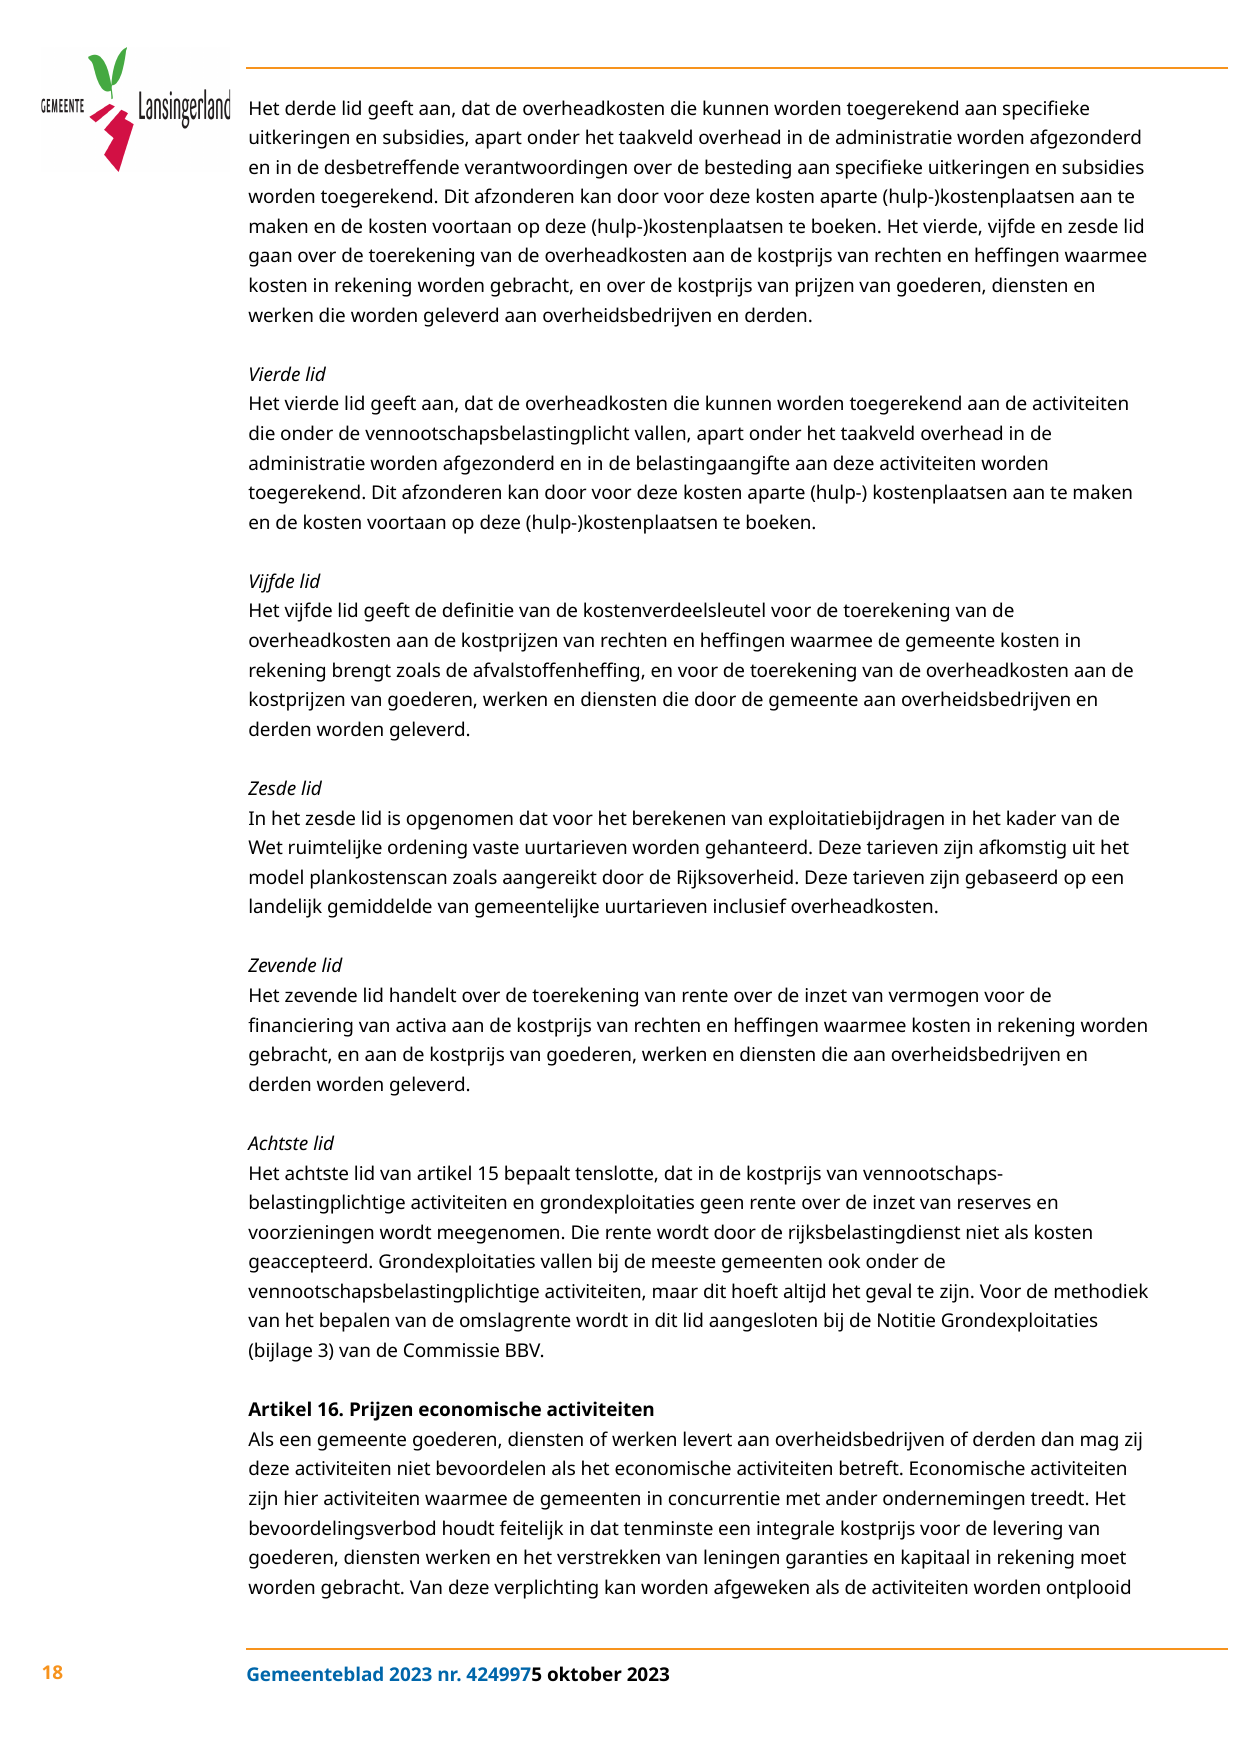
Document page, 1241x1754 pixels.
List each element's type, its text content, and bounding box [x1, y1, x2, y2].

text Vijfde lid [248, 568, 1152, 594]
text Het vierde lid geeft aan, dat de overheadkosten die kunnen worden toegerekend aan de activiteiten die onder de vennootschapsbelastingplicht vallen, apart onder het taakveld overhead in de administratie worden afgezonderd en in de belastingaangifte aan deze activiteiten worden toegerekend. Dit afzonderen kan door voor deze kosten aparte (hulp-) kostenplaatsen aan te maken en de kosten voortaan op deze (hulp-)kostenplaatsen te boeken. [248, 391, 1152, 535]
text Het vijfde lid geeft de definitie van de kostenverdeelsleutel voor de toerekening van de overheadkosten aan de kostprijzen van rechten en heffingen waarmee de gemeente kosten in rekening brengt zoals de afvalstoffenheffing, en voor de toerekening van de overheadkosten aan de kostprijzen van goederen, werken en diensten die door de gemeente aan overheidsbedrijven en derden worden geleverd. [248, 598, 1152, 742]
text Vierde lid [248, 361, 1152, 387]
text Zesde lid [248, 775, 1152, 801]
text Het zevende lid handelt over de toerekening van rente over de inzet van vermogen voor de financiering van activa aan de kostprijs van rechten en heffingen waarmee kosten in rekening worden gebracht, en aan de kostprijs van goederen, werken en diensten die aan overheidsbedrijven en derden worden geleverd. [248, 982, 1152, 1097]
text Het derde lid geeft aan, dat de overheadkosten die kunnen worden toegerekend aan specifieke uitkeringen en subsidies, apart onder het taakveld overhead in de administratie worden afgezonderd en in de desbetreffende verantwoordingen over de besteding aan specifieke uitkeringen en subsidies worden toegerekend. Dit afzonderen kan door voor deze kosten aparte (hulp-)kostenplaatsen aan te maken en de kosten voortaan op deze (hulp-)kostenplaatsen te boeken. Het vierde, vijfde en zesde lid gaan over de toerekening van de overheadkosten aan de kostprijs van rechten en heffingen waarmee kosten in rekening worden gebracht, en over de kostprijs van prijzen van goederen, diensten en werken die worden geleverd aan overheidsbedrijven en derden. [248, 95, 1152, 328]
text Zevende lid [248, 953, 1152, 978]
text In het zesde lid is opgenomen dat voor het berekenen van exploitatiebijdragen in het kader van de Wet ruimtelijke ordening vaste uurtarieven worden gehanteerd. Deze tarieven zijn afkomstig uit het model plankostenscan zoals aangereikt door de Rijksoverheid. Deze tarieven zijn gebaseerd op een landelijk gemiddelde van gemeentelijke uurtarieven inclusief overheadkosten. [248, 805, 1152, 919]
picture [41, 47, 231, 172]
text Achtste lid [248, 1130, 1152, 1156]
text Artikel 16. Prijzen economische activiteiten [248, 1396, 1152, 1422]
text Als een gemeente goederen, diensten of werken levert aan overheidsbedrijven of derden dan mag zij deze activiteiten niet bevoordelen als het economische activiteiten betreft. Economische activiteiten zijn hier activiteiten waarmee de gemeenten in concurrentie met ander ondernemingen treedt. Het bevoordelingsverbod houdt feitelijk in dat tenminste een integrale kostprijs voor de levering van goederen, diensten werken en het verstrekken van leningen garanties en kapitaal in rekening moet worden gebracht. Van deze verplichting kan worden afgeweken als de activiteiten worden ontplooid [248, 1426, 1152, 1600]
text Het achtste lid van artikel 15 bepaalt tenslotte, dat in de kostprijs van vennootschaps-belastingplichtige activiteiten en grondexploitaties geen rente over de inzet van reserves en voorzieningen wordt meegenomen. Die rente wordt door de rijksbelastingdienst niet als kosten geaccepteerd. Grondexploitaties vallen bij de meeste gemeenten ook onder de vennootschapsbelastingplichtige activiteiten, maar dit hoeft altijd het geval te zijn. Voor de methodiek van het bepalen van de omslagrente wordt in dit lid aangesloten bij de Notitie Grondexploitaties (bijlage 3) van de Commissie BBV. [248, 1160, 1152, 1363]
